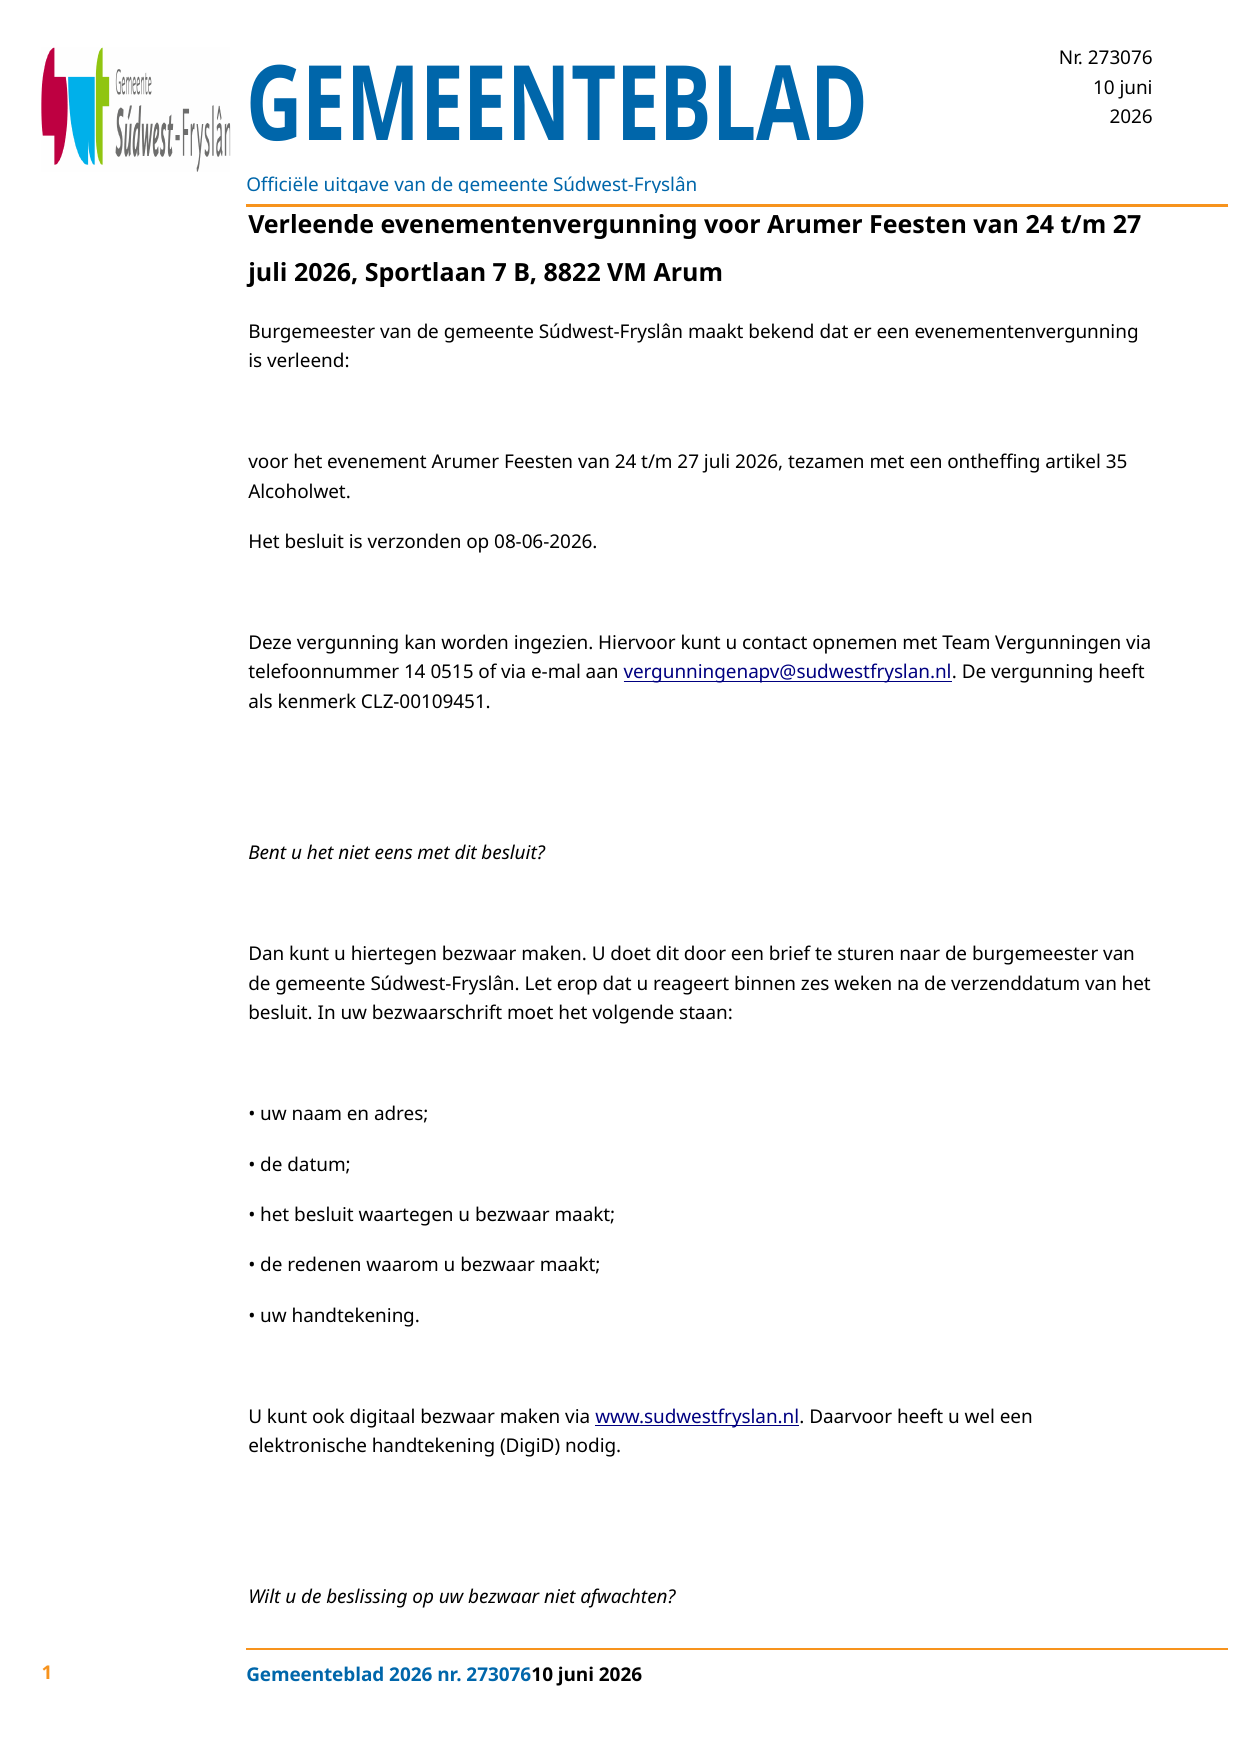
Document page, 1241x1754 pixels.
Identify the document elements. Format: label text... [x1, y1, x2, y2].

text Het besluit is verzonden op 08-06-2026. [248, 528, 1152, 554]
text • de datum; [248, 1151, 1152, 1177]
text U kunt ook digitaal bezwaar maken via www.sudwestfryslan.nl. Daarvoor heeft u wel een elektronische handtekening (DigiD) nodig. [248, 1403, 1152, 1458]
text voor het evenement Arumer Feesten van 24 t/m 27 juli 2026, tezamen met een ontheffing artikel 35 Alcoholwet. [248, 448, 1152, 504]
text Wilt u de beslissing op uw bezwaar niet afwachten? [248, 1584, 1152, 1609]
text Bent u het niet eens met dit besluit? [248, 839, 1152, 865]
text Deze vergunning kan worden ingezien. Hiervoor kunt u contact opnemen met Team Vergunningen via telefoonnummer 14 0515 of via e-mal aan vergunningenapv@sudwestfryslan.nl. De vergunning heeft als kenmerk CLZ-00109451. [248, 629, 1152, 714]
text Dan kunt u hiertegen bezwaar maken. U doet dit door een brief te sturen naar de burgemeester van de gemeente Súdwest-Fryslân. Let erop dat u reageert binnen zes weken na de verzenddatum van het besluit. In uw bezwaarschrift moet het volgende staan: [248, 940, 1152, 1025]
text • uw handtekening. [248, 1302, 1152, 1328]
text Burgemeester van de gemeente Súdwest-Fryslân maakt bekend dat er een evenementenvergunning is verleend: [248, 318, 1152, 373]
text • de redenen waarom u bezwaar maakt; [248, 1252, 1152, 1277]
text Verleende evenementenvergunning voor Arumer Feesten van 24 t/m 27 juli 2026, Sportlaan 7 B, 8822 VM Arum [248, 207, 1152, 288]
picture [41, 47, 231, 172]
text • uw naam en adres; [248, 1100, 1152, 1126]
text • het besluit waartegen u bezwaar maakt; [248, 1201, 1152, 1227]
